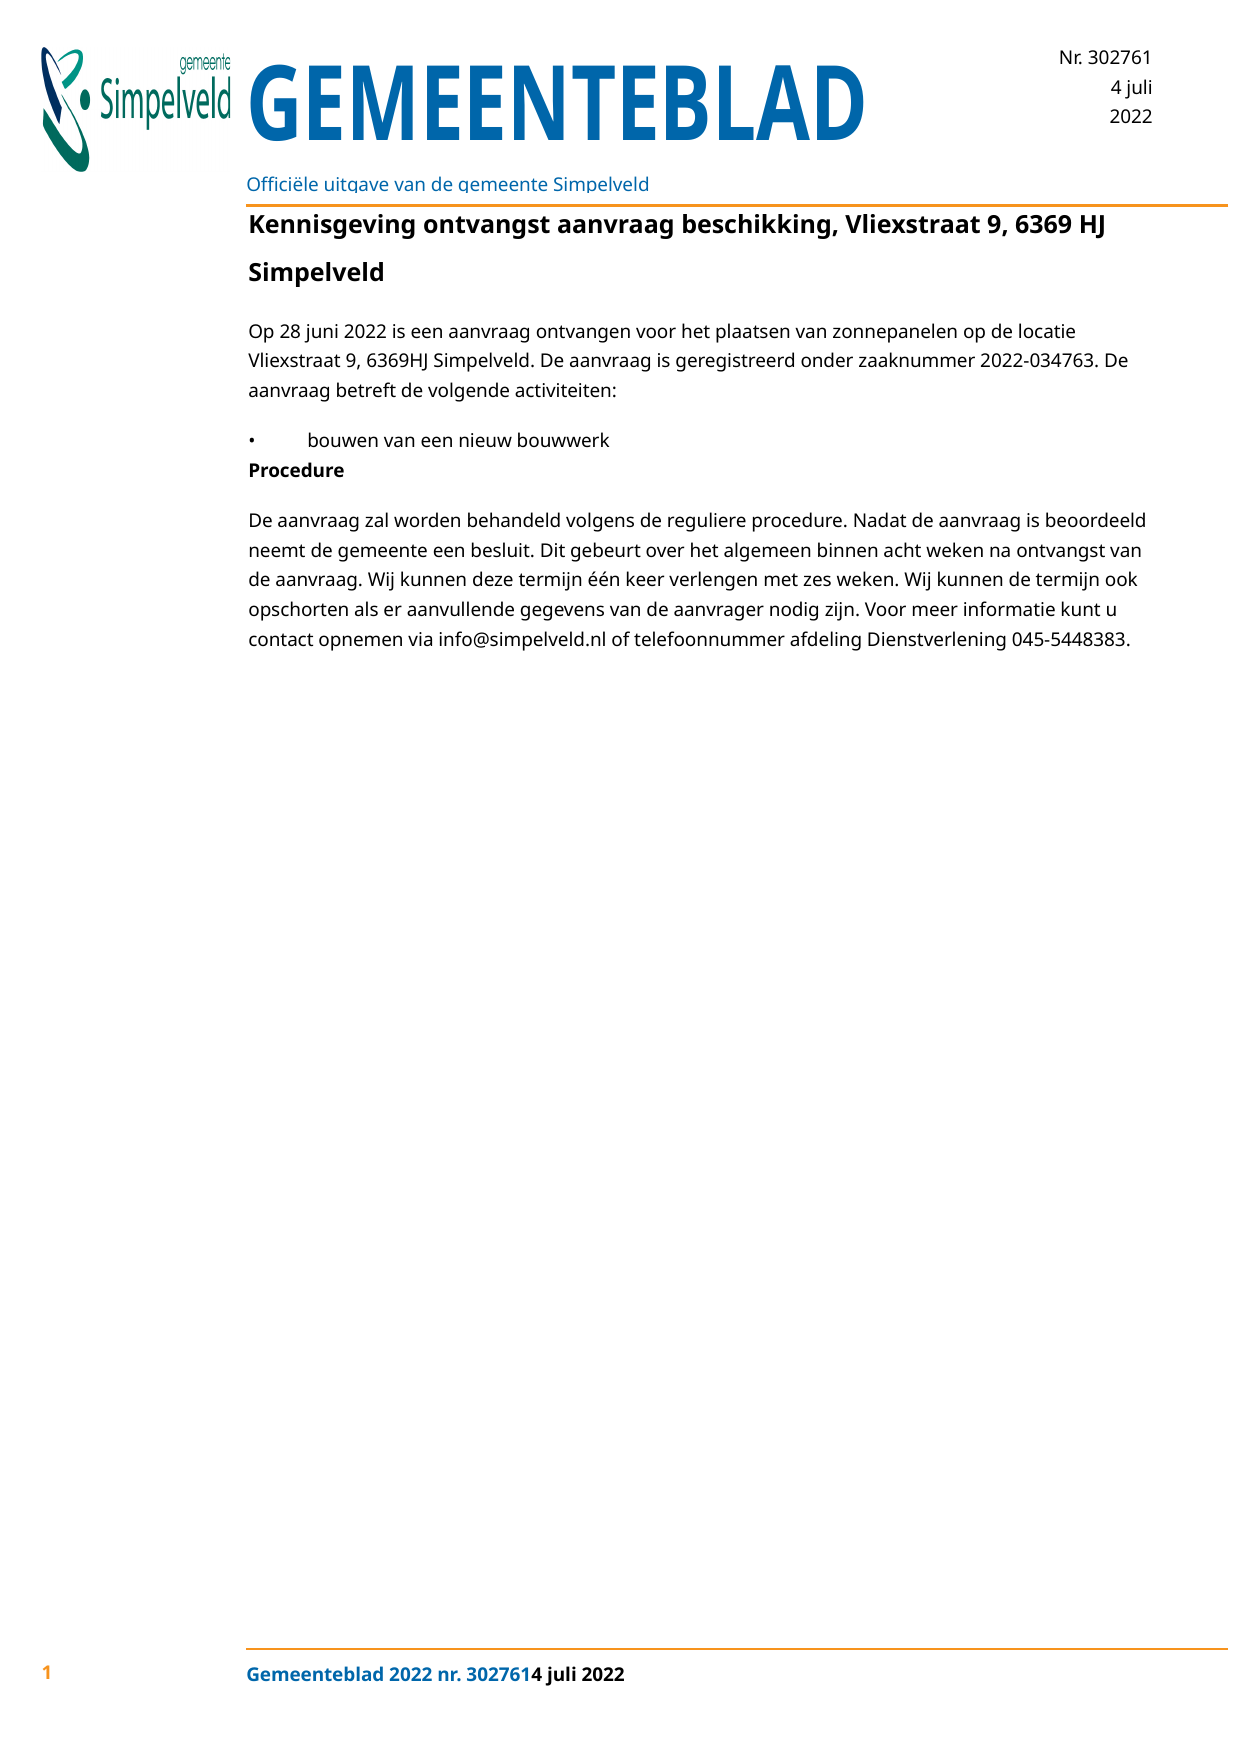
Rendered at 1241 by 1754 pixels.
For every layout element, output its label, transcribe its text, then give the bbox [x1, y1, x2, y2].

picture [41, 47, 231, 172]
text Procedure [248, 457, 1152, 483]
text De aanvraag zal worden behandeld volgens de reguliere procedure. Nadat de aanvraag is beoordeeld neemt de gemeente een besluit. Dit gebeurt over het algemeen binnen acht weken na ontvangst van de aanvraag. Wij kunnen deze termijn één keer verlengen met zes weken. Wij kunnen de termijn ook opschorten als er aanvullende gegevens van de aanvrager nodig zijn. Voor meer informatie kunt u contact opnemen via info@simpelveld.nl of telefoonnummer afdeling Dienstverlening 045-5448383. [248, 507, 1152, 652]
text Kennisgeving ontvangst aanvraag beschikking, Vliexstraat 9, 6369 HJ Simpelveld [248, 207, 1152, 288]
list bouwen van een nieuw bouwwerk [248, 427, 1152, 453]
text Op 28 juni 2022 is een aanvraag ontvangen voor het plaatsen van zonnepanelen op de locatie Vliexstraat 9, 6369HJ Simpelveld. De aanvraag is geregistreerd onder zaaknummer 2022-034763. De aanvraag betreft de volgende activiteiten: [248, 318, 1152, 403]
